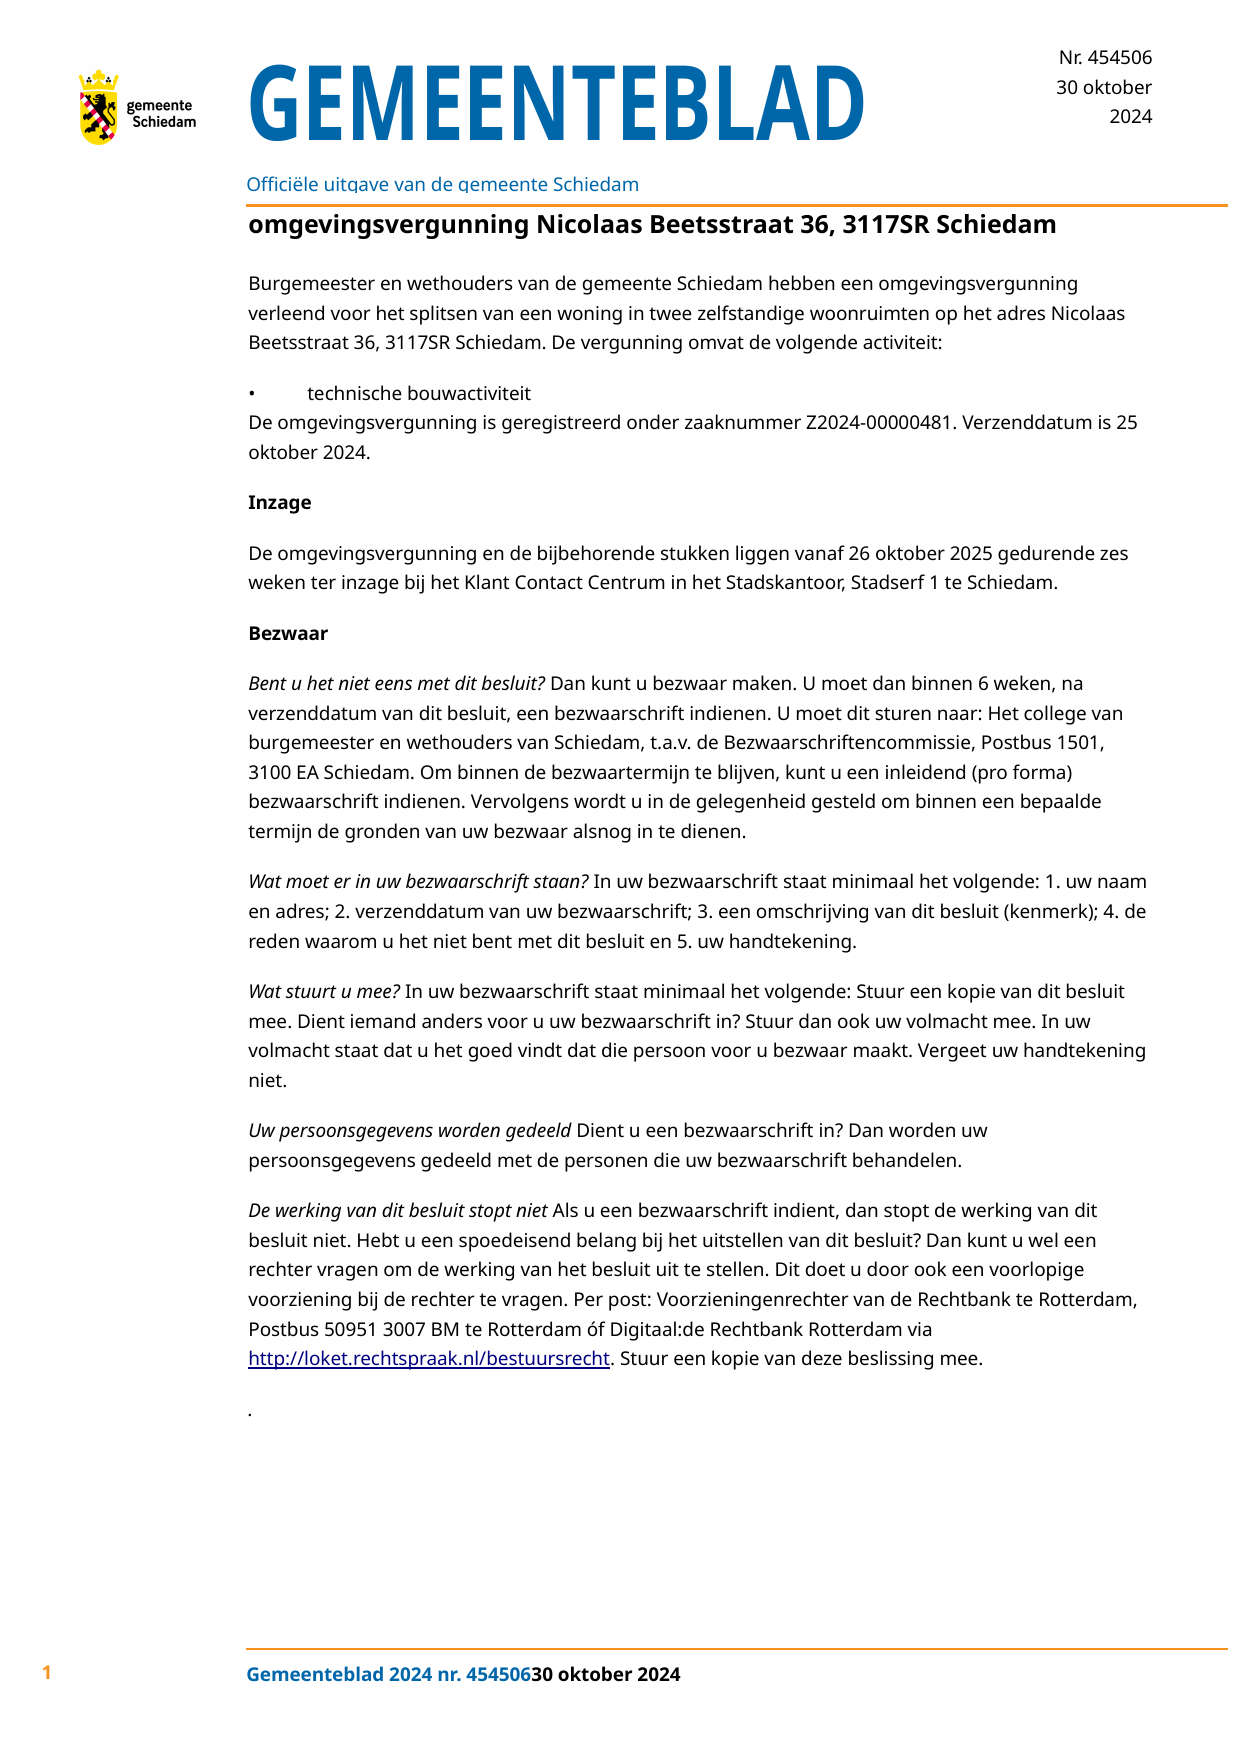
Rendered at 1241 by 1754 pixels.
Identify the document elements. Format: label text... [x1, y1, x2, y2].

text Wat moet er in uw bezwaarschrift staan? In uw bezwaarschrift staat minimaal het volgende: 1. uw naam en adres; 2. verzenddatum van uw bezwaarschrift; 3. een omschrijving van dit besluit (kenmerk); 4. de reden waarom u het niet bent met dit besluit en 5. uw handtekening. [248, 869, 1152, 953]
text . [248, 1396, 1152, 1421]
text Wat stuurt u mee? In uw bezwaarschrift staat minimaal het volgende: Stuur een kopie van dit besluit mee. Dient iemand anders voor u uw bezwaarschrift in? Stuur dan ook uw volmacht mee. In uw volmacht staat dat u het goed vindt dat die persoon voor u bezwaar maakt. Vergeet uw handtekening niet. [248, 978, 1152, 1093]
text Uw persoonsgegevens worden gedeeld Dient u een bezwaarschrift in? Dan worden uw persoonsgegevens gedeeld met de personen die uw bezwaarschrift behandelen. [248, 1117, 1152, 1173]
text Bezwaar [248, 620, 1152, 646]
text Inzage [248, 489, 1152, 515]
picture [41, 47, 231, 172]
list technische bouwactiviteit [248, 380, 1152, 406]
text omgevingsvergunning Nicolaas Beetsstraat 36, 3117SR Schiedam [248, 207, 1152, 241]
text De omgevingsvergunning is geregistreerd onder zaaknummer Z2024-00000481. Verzenddatum is 25 oktober 2024. [248, 409, 1152, 465]
text De werking van dit besluit stopt niet Als u een bezwaarschrift indient, dan stopt de werking van dit besluit niet. Hebt u een spoedeisend belang bij het uitstellen van dit besluit? Dan kunt u wel een rechter vragen om de werking van het besluit uit te stellen. Dit doet u door ook een voorlopige voorziening bij de rechter te vragen. Per post: Voorzieningenrechter van de Rechtbank te Rotterdam, Postbus 50951 3007 BM te Rotterdam óf Digitaal:de Rechtbank Rotterdam via http://loket.rechtspraak.nl/bestuursrecht. Stuur een kopie van deze beslissing mee. [248, 1197, 1152, 1371]
text Bent u het niet eens met dit besluit? Dan kunt u bezwaar maken. U moet dan binnen 6 weken, na verzenddatum van dit besluit, een bezwaarschrift indienen. U moet dit sturen naar: Het college van burgemeester en wethouders van Schiedam, t.a.v. de Bezwaarschriftencommissie, Postbus 1501, 3100 EA Schiedam. Om binnen de bezwaartermijn te blijven, kunt u een inleidend (pro forma) bezwaarschrift indienen. Vervolgens wordt u in de gelegenheid gesteld om binnen een bepaalde termijn de gronden van uw bezwaar alsnog in te dienen. [248, 670, 1152, 844]
text Burgemeester en wethouders van de gemeente Schiedam hebben een omgevingsvergunning verleend voor het splitsen van een woning in twee zelfstandige woonruimten op het adres Nicolaas Beetsstraat 36, 3117SR Schiedam. De vergunning omvat de volgende activiteit: [248, 270, 1152, 355]
text De omgevingsvergunning en de bijbehorende stukken liggen vanaf 26 oktober 2025 gedurende zes weken ter inzage bij het Klant Contact Centrum in het Stadskantoor, Stadserf 1 te Schiedam. [248, 540, 1152, 595]
